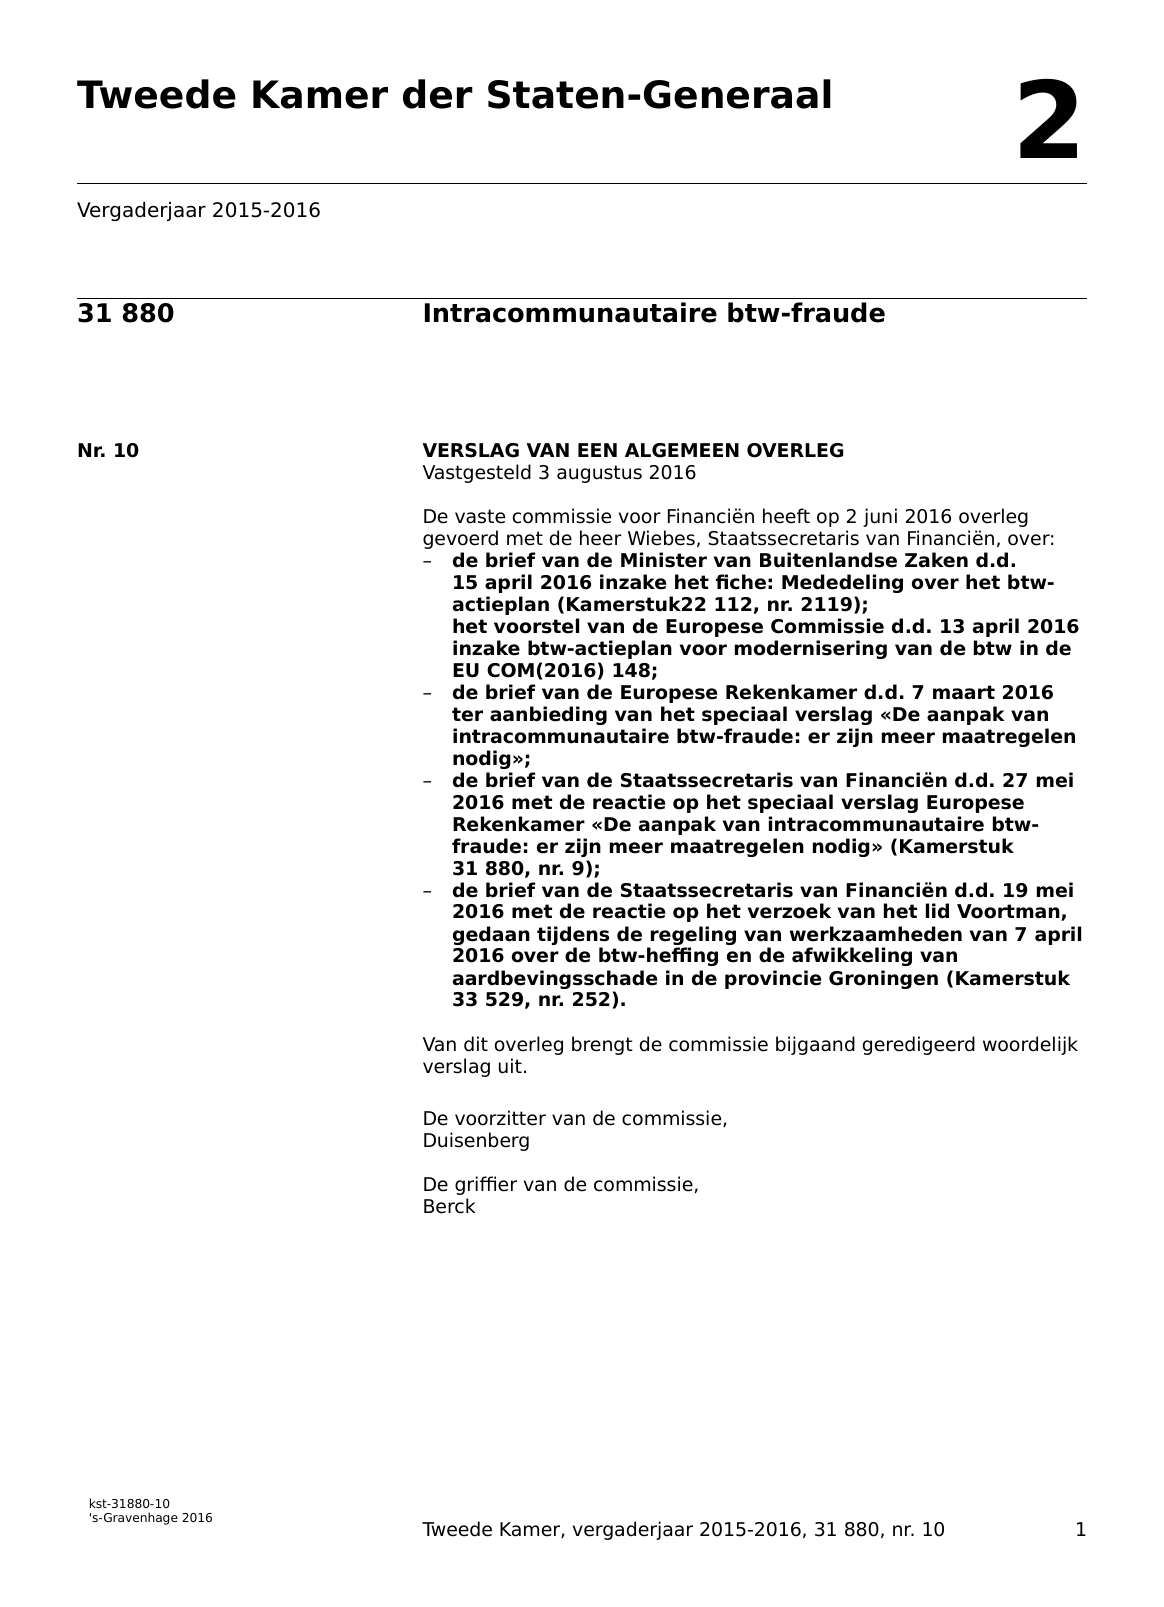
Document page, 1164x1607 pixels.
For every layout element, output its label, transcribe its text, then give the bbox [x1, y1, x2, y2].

text – de brief van de Staatssecretaris van Financiën d.d. 19 mei 2016 met de reactie op het verzoek van het lid Voortman, gedaan tijdens de regeling van werkzaamheden van 7 april 2016 over de btw-heffing en de afwikkeling van aardbevingsschade in de provincie Groningen (Kamerstuk 33 529, nr. 252). [422, 879, 1087, 1011]
table_header Tweede Kamer der Staten-Generaal [77, 59, 886, 183]
text Van dit overleg brengt de commissie bijgaand geredigeerd woordelijk verslag uit. [422, 1033, 1087, 1077]
text De griffier van de commissie, Berck [422, 1174, 1087, 1218]
subtitle 31 880 Intracommunautaire btw-fraude [77, 299, 1087, 329]
text De vaste commissie voor Financiën heeft op 2 juni 2016 overleg gevoerd met de heer Wiebes, Staatssecretaris van Financiën, over: [422, 506, 1087, 550]
text – de brief van de Minister van Buitenlandse Zaken d.d. 15 april 2016 inzake het fiche: Mededeling over het btw-actieplan (Kamerstuk22 112, nr. 2119); [422, 550, 1087, 616]
text kst-31880-10 [88, 1497, 323, 1511]
text 's-Gravenhage 2016 [88, 1511, 323, 1525]
text – de brief van de Europese Rekenkamer d.d. 7 maart 2016 ter aanbieding van het speciaal verslag «De aanpak van intracommunautaire btw-fraude: er zijn meer maatregelen nodig»; [422, 682, 1087, 769]
text De voorzitter van de commissie, Duisenberg [422, 1107, 1087, 1151]
text – de brief van de Staatssecretaris van Financiën d.d. 27 mei 2016 met de reactie op het speciaal verslag Europese Rekenkamer «De aanpak van intracommunautaire btw-fraude: er zijn meer maatregelen nodig» (Kamerstuk 31 880, nr. 9); [422, 769, 1087, 879]
table_header 2 [886, 59, 1087, 183]
text het voorstel van de Europese Commissie d.d. 13 april 2016 inzake btw-actieplan voor modernisering van de btw in de EU COM(2016) 148; [452, 616, 1087, 682]
table_cell Vergaderjaar 2015-2016 [77, 184, 1087, 298]
text Vastgesteld 3 augustus 2016 [422, 462, 1087, 484]
subtitle Nr. 10 VERSLAG VAN EEN ALGEMEEN OVERLEG [77, 440, 1087, 462]
